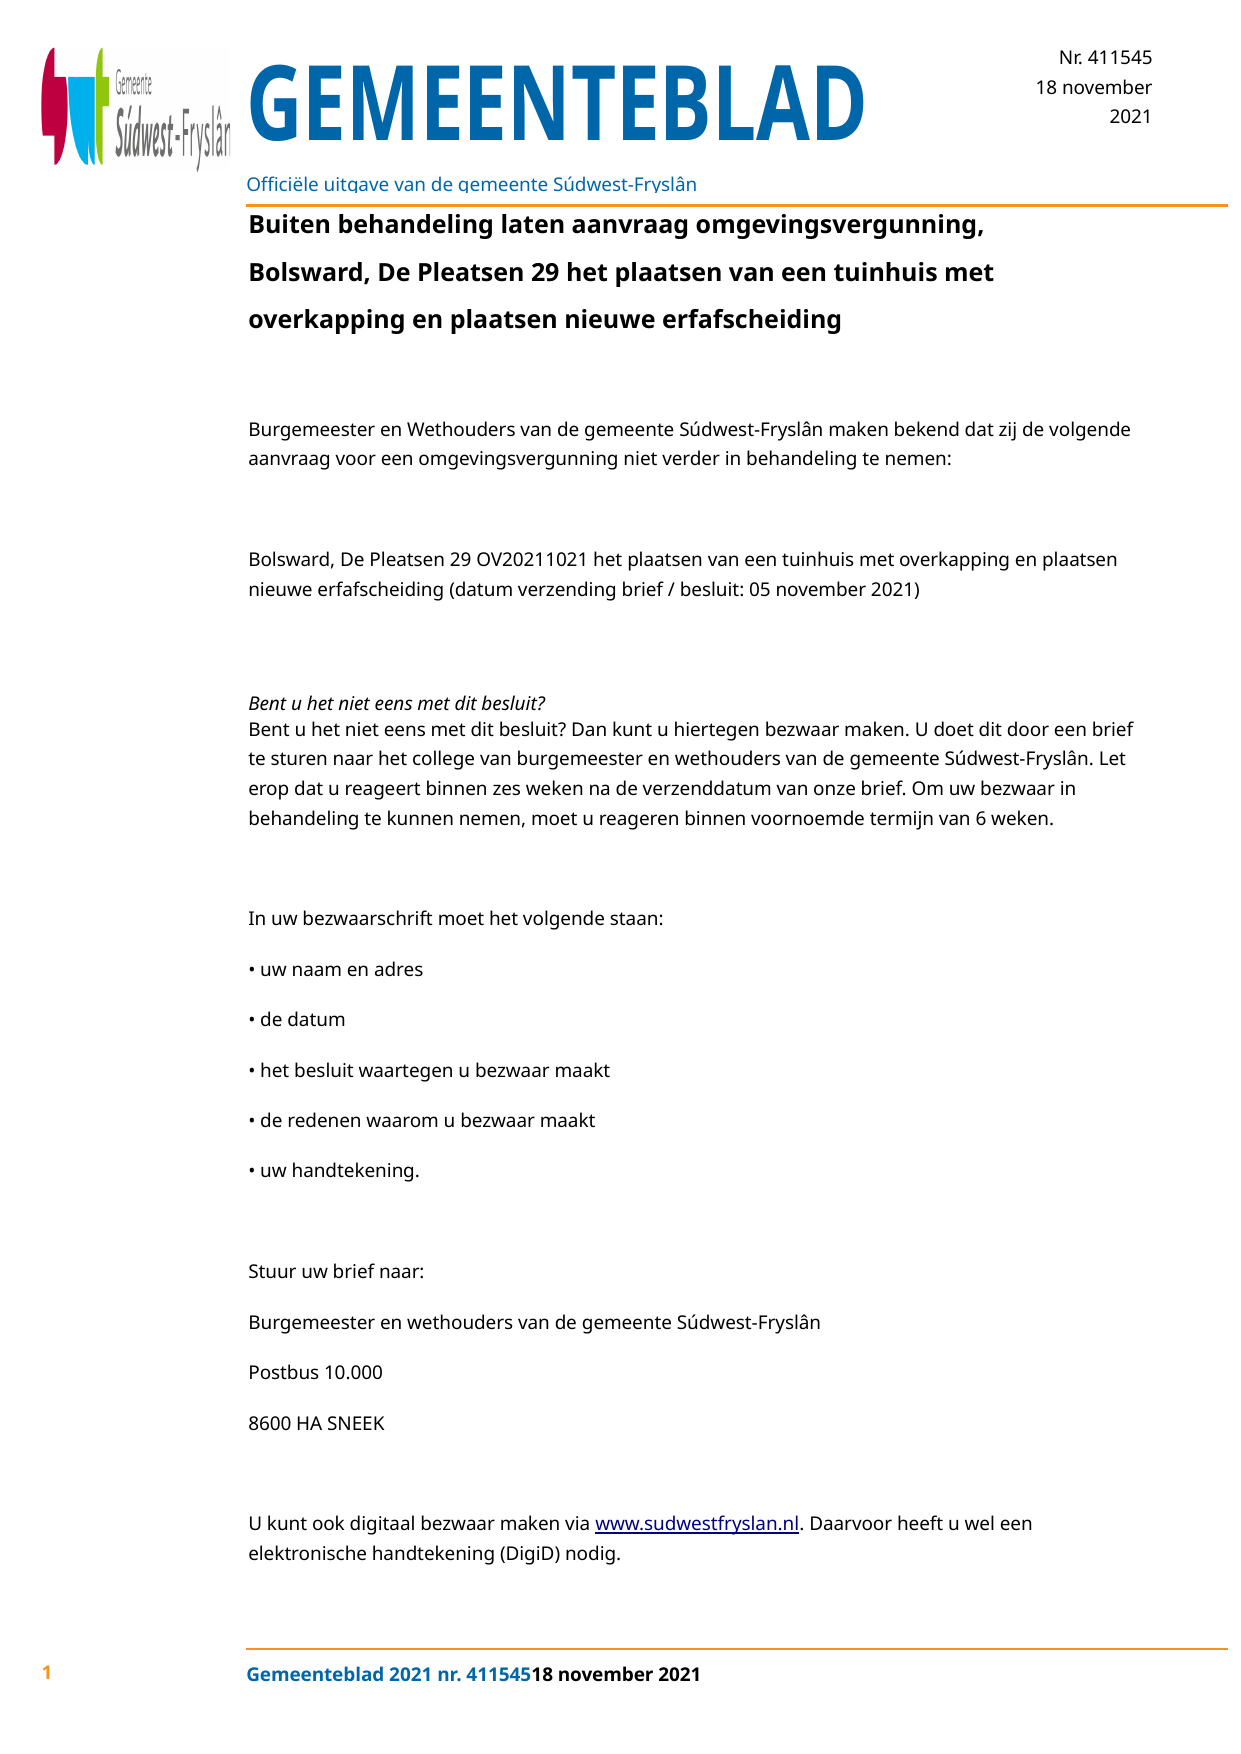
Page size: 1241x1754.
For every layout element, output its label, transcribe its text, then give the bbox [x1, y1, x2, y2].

text 8600 HA SNEEK [248, 1410, 1152, 1436]
text Burgemeester en Wethouders van de gemeente Súdwest-Fryslân maken bekend dat zij de volgende aanvraag voor een omgevingsvergunning niet verder in behandeling te nemen: [248, 416, 1152, 471]
text Bolsward, De Pleatsen 29 OV20211021 het plaatsen van een tuinhuis met overkapping en plaatsen nieuwe erfafscheiding (datum verzending brief / besluit: 05 november 2021) [248, 546, 1152, 602]
text Postbus 10.000 [248, 1359, 1152, 1385]
text In uw bezwaarschrift moet het volgende staan: [248, 906, 1152, 931]
text U kunt ook digitaal bezwaar maken via www.sudwestfryslan.nl. Daarvoor heeft u wel een elektronische handtekening (DigiD) nodig. [248, 1511, 1152, 1566]
text Buiten behandeling laten aanvraag omgevingsvergunning, Bolsward, De Pleatsen 29 het plaatsen van een tuinhuis met overkapping en plaatsen nieuwe erfafscheiding [248, 207, 1152, 336]
picture [41, 47, 231, 172]
text • uw handtekening. [248, 1158, 1152, 1183]
text Burgemeester en wethouders van de gemeente Súdwest-Fryslân [248, 1309, 1152, 1335]
text Bent u het niet eens met dit besluit? Dan kunt u hiertegen bezwaar maken. U doet dit door een brief te sturen naar het college van burgemeester en wethouders van de gemeente Súdwest-Fryslân. Let erop dat u reageert binnen zes weken na de verzenddatum van onze brief. Om uw bezwaar in behandeling te kunnen nemen, moet u reageren binnen voornoemde termijn van 6 weken. [248, 716, 1152, 831]
text • de datum [248, 1006, 1152, 1032]
text • uw naam en adres [248, 956, 1152, 982]
text Bent u het niet eens met dit besluit? [248, 690, 1152, 716]
text Stuur uw brief naar: [248, 1258, 1152, 1284]
text • het besluit waartegen u bezwaar maakt [248, 1057, 1152, 1083]
text • de redenen waarom u bezwaar maakt [248, 1107, 1152, 1133]
